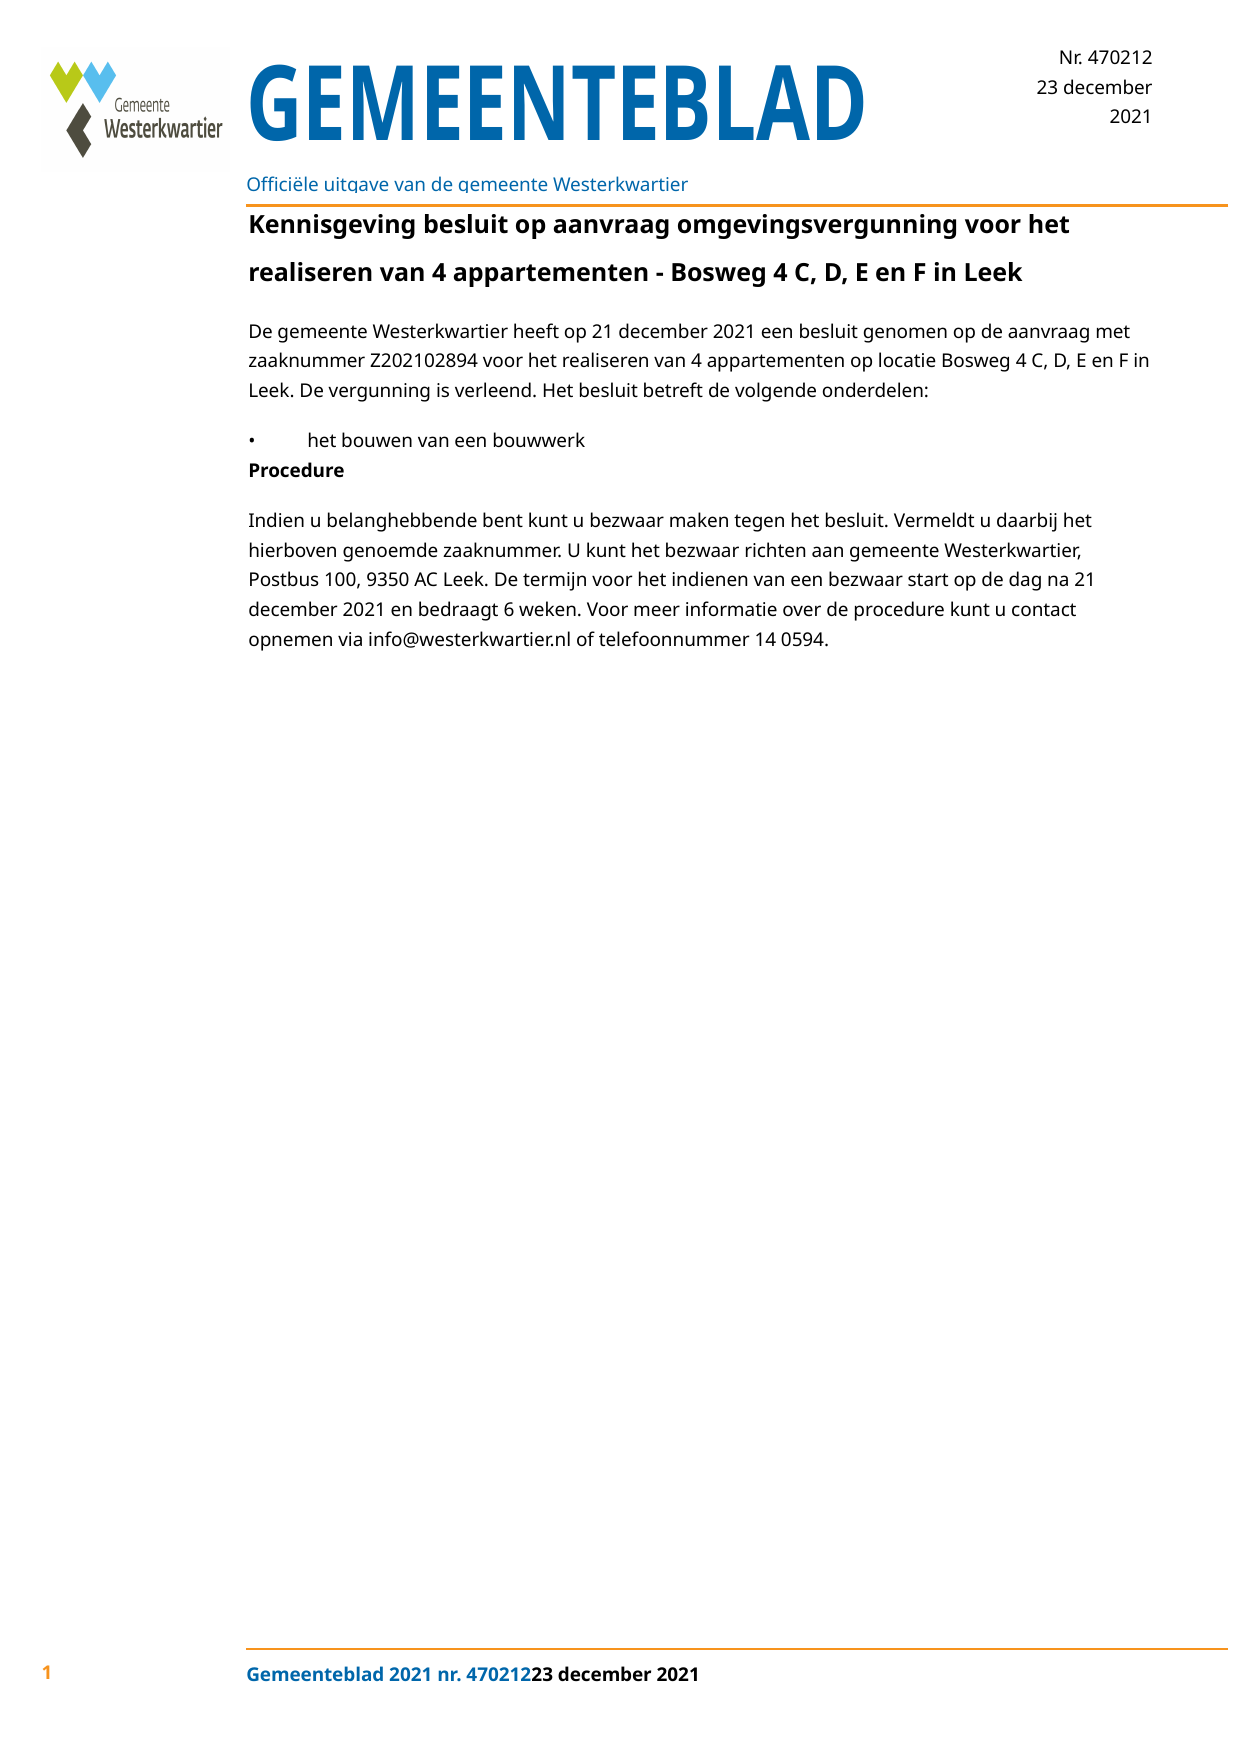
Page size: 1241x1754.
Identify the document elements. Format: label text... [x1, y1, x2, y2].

text Kennisgeving besluit op aanvraag omgevingsvergunning voor het realiseren van 4 appartementen - Bosweg 4 C, D, E en F in Leek [248, 207, 1152, 288]
picture [41, 47, 231, 172]
text Indien u belanghebbende bent kunt u bezwaar maken tegen het besluit. Vermeldt u daarbij het hierboven genoemde zaaknummer. U kunt het bezwaar richten aan gemeente Westerkwartier, Postbus 100, 9350 AC Leek. De termijn voor het indienen van een bezwaar start op de dag na 21 december 2021 en bedraagt 6 weken. Voor meer informatie over de procedure kunt u contact opnemen via info@westerkwartier.nl of telefoonnummer 14 0594. [248, 507, 1152, 652]
text De gemeente Westerkwartier heeft op 21 december 2021 een besluit genomen op de aanvraag met zaaknummer Z202102894 voor het realiseren van 4 appartementen op locatie Bosweg 4 C, D, E en F in Leek. De vergunning is verleend. Het besluit betreft de volgende onderdelen: [248, 318, 1152, 403]
text Procedure [248, 457, 1152, 483]
list het bouwen van een bouwwerk [248, 427, 1152, 453]
